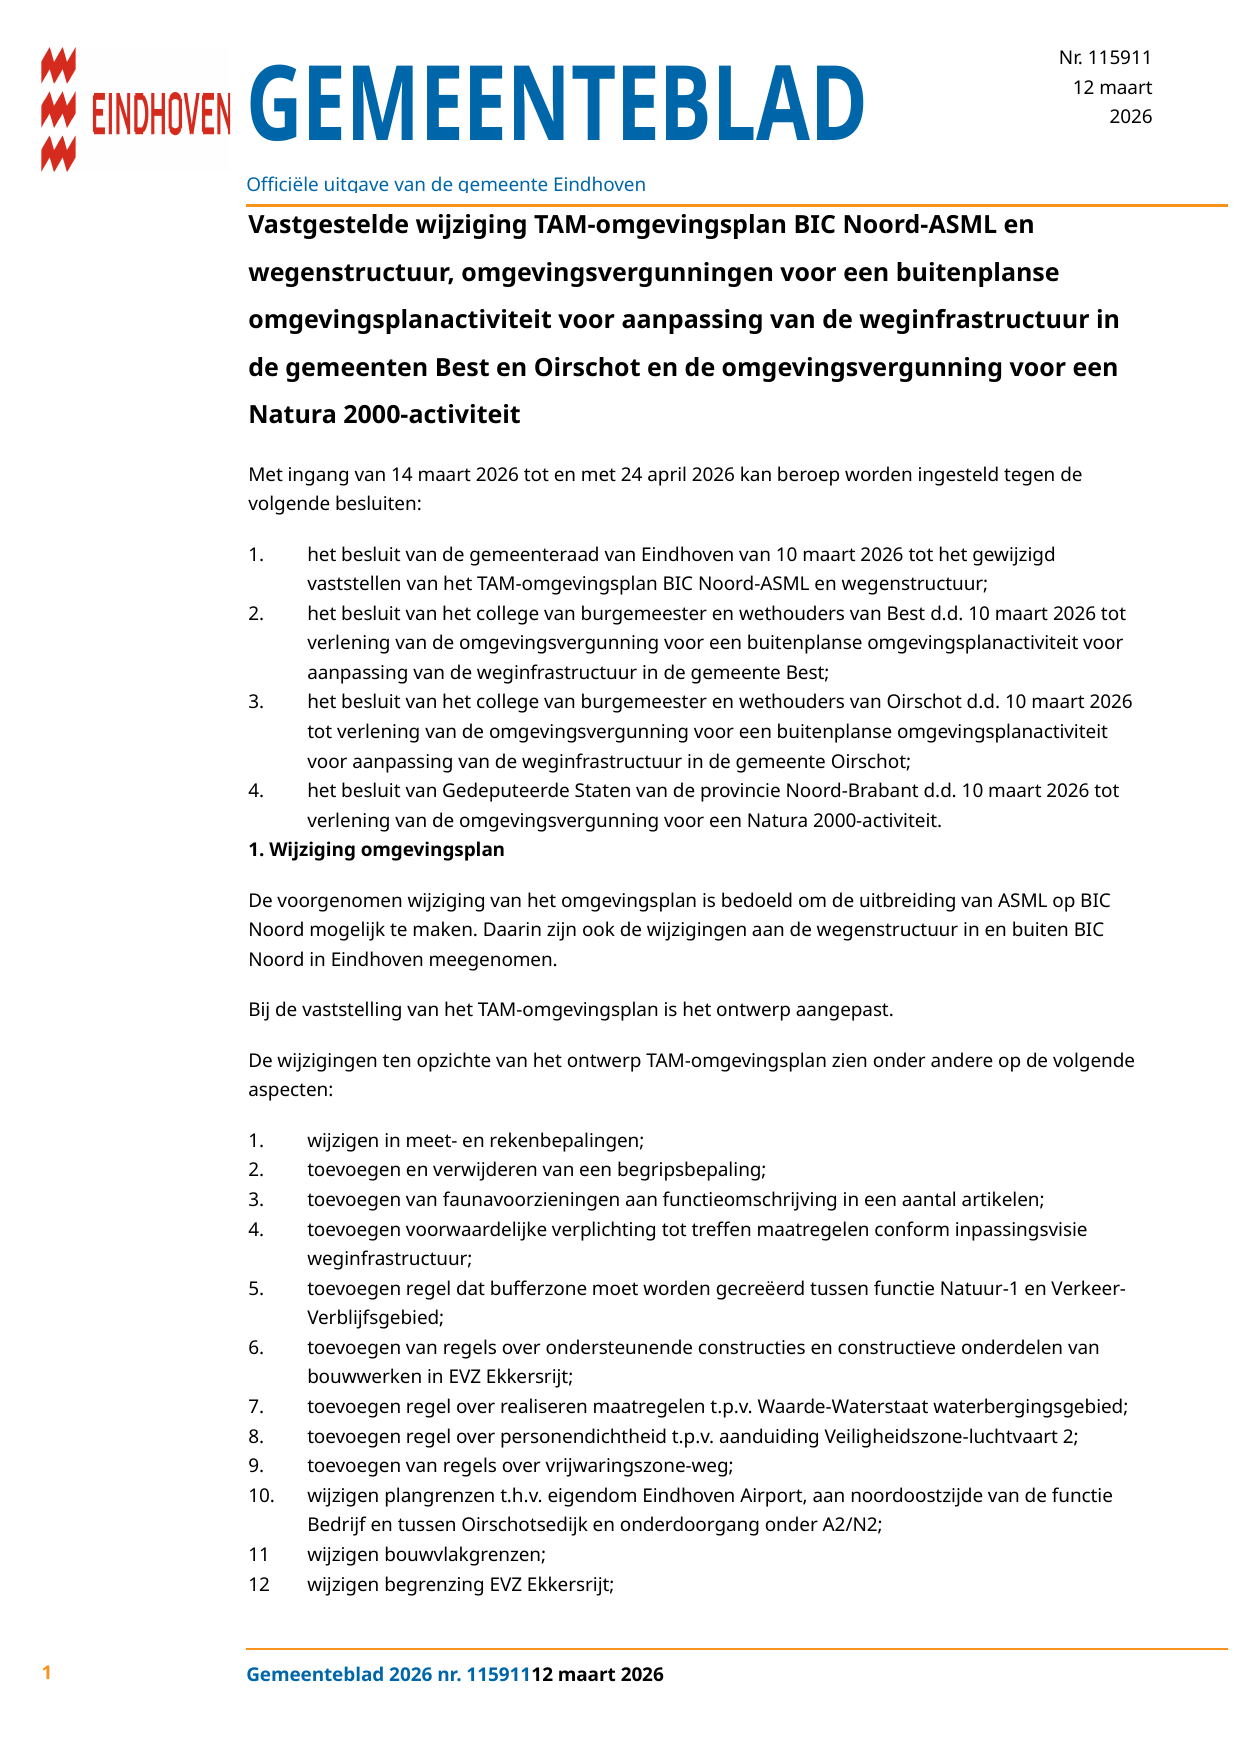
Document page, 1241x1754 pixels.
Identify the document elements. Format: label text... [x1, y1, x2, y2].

text 1. Wijziging omgevingsplan [248, 837, 1152, 862]
text De wijzigingen ten opzichte van het ontwerp TAM-omgevingsplan zien onder andere op de volgende aspecten: [248, 1047, 1152, 1102]
list toevoegen en verwijderen van een begripsbepaling; [248, 1157, 1152, 1182]
list wijzigen plangrenzen t.h.v. eigendom Eindhoven Airport, aan noordoostzijde van de functie Bedrijf en tussen Oirschotsedijk en onderdoorgang onder A2/N2; [248, 1482, 1152, 1537]
text Met ingang van 14 maart 2026 tot en met 24 april 2026 kan beroep worden ingesteld tegen de volgende besluiten: [248, 461, 1152, 516]
list wijzigen begrenzing EVZ Ekkersrijt; [248, 1571, 1152, 1596]
text Vastgestelde wijziging TAM-omgevingsplan BIC Noord-ASML en wegenstructuur, omgevingsvergunningen voor een buitenplanse omgevingsplanactiviteit voor aanpassing van de weginfrastructuur in de gemeenten Best en Oirschot en de omgevingsvergunning voor een Natura 2000-activiteit [248, 207, 1152, 431]
list toevoegen regel dat bufferzone moet worden gecreëerd tussen functie Natuur-1 en Verkeer-Verblijfsgebied; [248, 1275, 1152, 1330]
list wijzigen in meet- en rekenbepalingen; [248, 1127, 1152, 1153]
list toevoegen van faunavoorzieningen aan functieomschrijving in een aantal artikelen; [248, 1186, 1152, 1212]
list toevoegen regel over realiseren maatregelen t.p.v. Waarde-Waterstaat waterbergingsgebied; [248, 1393, 1152, 1419]
list het besluit van het college van burgemeester en wethouders van Best d.d. 10 maart 2026 tot verlening van de omgevingsvergunning voor een buitenplanse omgevingsplanactiviteit voor aanpassing van de weginfrastructuur in de gemeente Best; [248, 600, 1152, 685]
text De voorgenomen wijziging van het omgevingsplan is bedoeld om de uitbreiding van ASML op BIC Noord mogelijk te maken. Daarin zijn ook de wijzigingen aan de wegenstructuur in en buiten BIC Noord in Eindhoven meegenomen. [248, 887, 1152, 972]
picture [41, 47, 231, 172]
list toevoegen van regels over vrijwaringszone-weg; [248, 1452, 1152, 1478]
list wijzigen bouwvlakgrenzen; [248, 1541, 1152, 1567]
list toevoegen van regels over ondersteunende constructies en constructieve onderdelen van bouwwerken in EVZ Ekkersrijt; [248, 1334, 1152, 1389]
list het besluit van Gedeputeerde Staten van de provincie Noord-Brabant d.d. 10 maart 2026 tot verlening van de omgevingsvergunning voor een Natura 2000-activiteit. [248, 777, 1152, 833]
list het besluit van de gemeenteraad van Eindhoven van 10 maart 2026 tot het gewijzigd vaststellen van het TAM-omgevingsplan BIC Noord-ASML en wegenstructuur; [248, 541, 1152, 596]
list toevoegen regel over personendichtheid t.p.v. aanduiding Veiligheidszone-luchtvaart 2; [248, 1423, 1152, 1448]
list het besluit van het college van burgemeester en wethouders van Oirschot d.d. 10 maart 2026 tot verlening van de omgevingsvergunning voor een buitenplanse omgevingsplanactiviteit voor aanpassing van de weginfrastructuur in de gemeente Oirschot; [248, 689, 1152, 773]
list toevoegen voorwaardelijke verplichting tot treffen maatregelen conform inpassingsvisie weginfrastructuur; [248, 1216, 1152, 1271]
text Bij de vaststelling van het TAM-omgevingsplan is het ontwerp aangepast. [248, 997, 1152, 1022]
